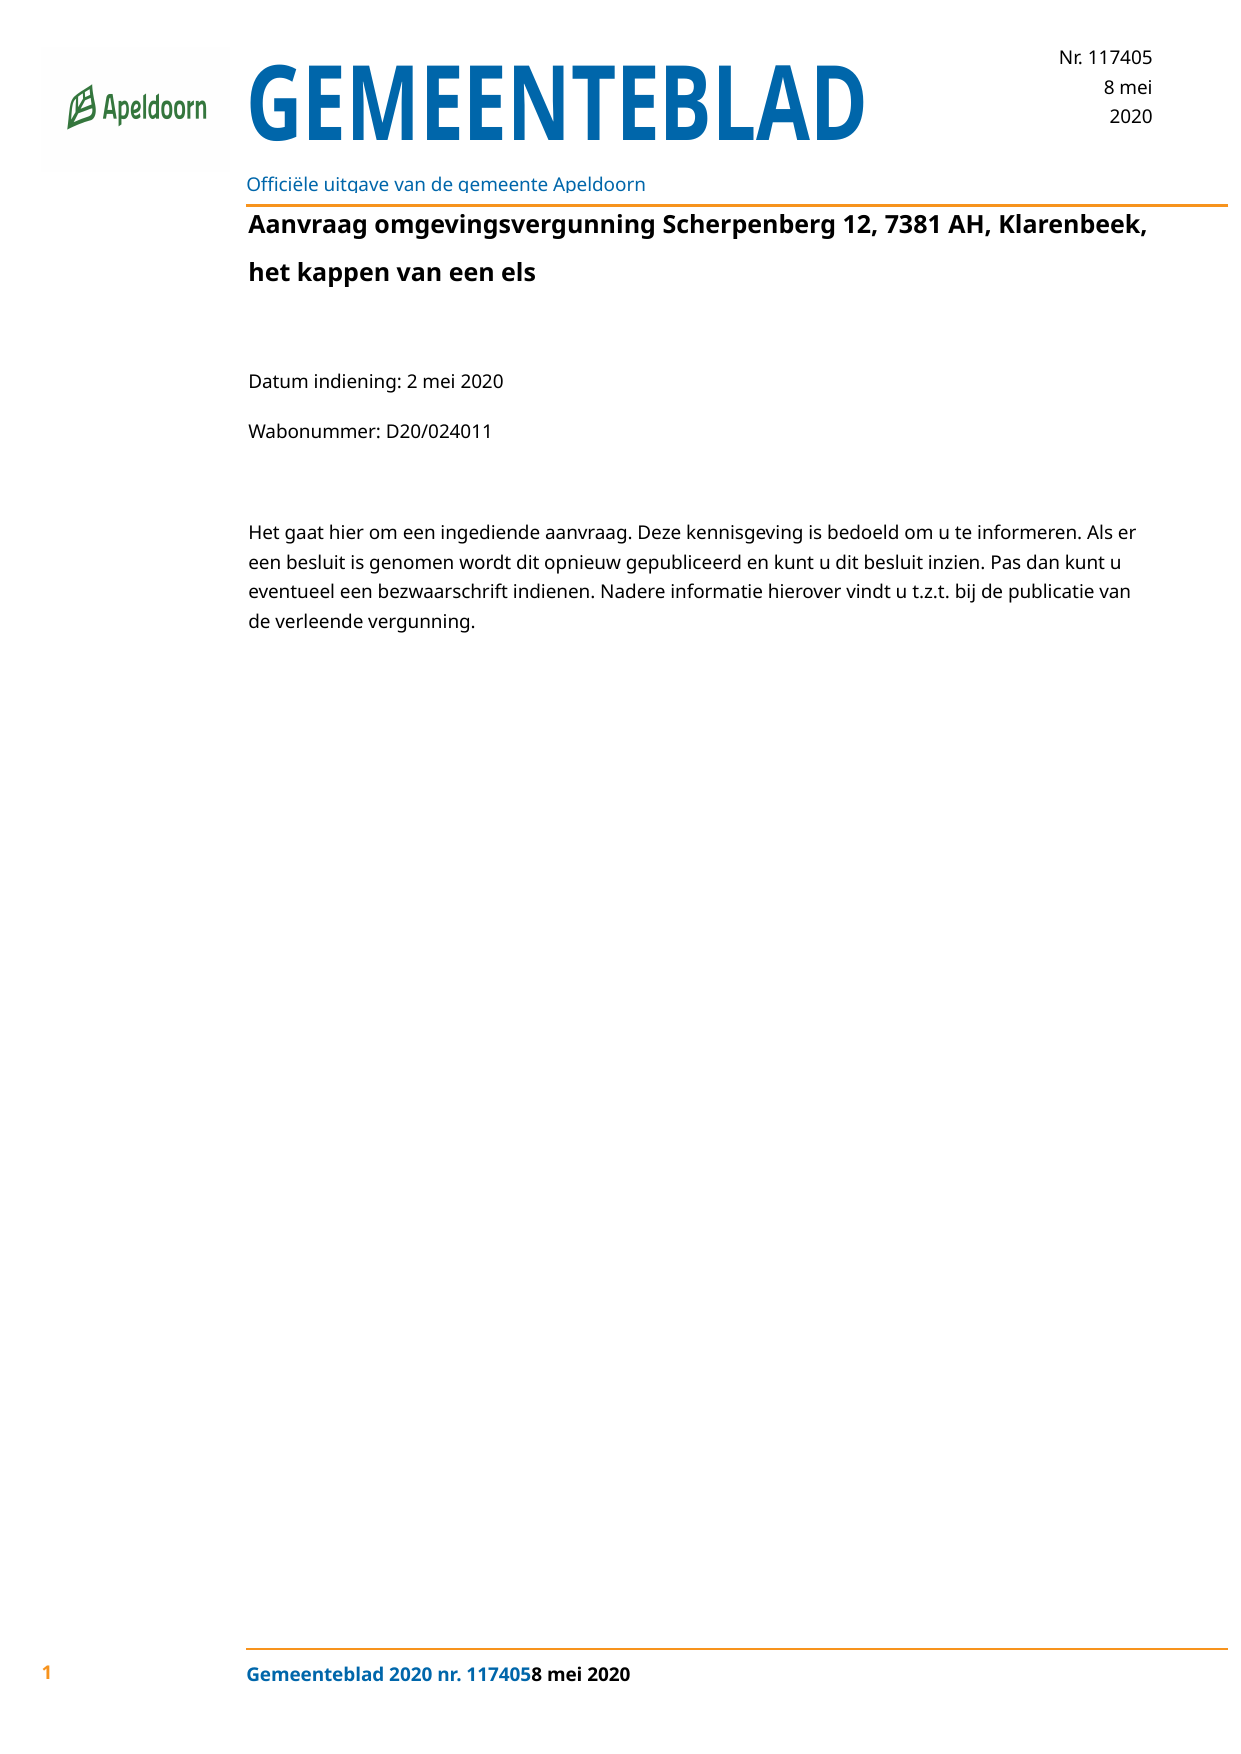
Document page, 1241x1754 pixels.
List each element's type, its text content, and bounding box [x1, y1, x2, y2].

text Datum indiening: 2 mei 2020 [248, 368, 1152, 394]
text Aanvraag omgevingsvergunning Scherpenberg 12, 7381 AH, Klarenbeek, het kappen van een els [248, 207, 1152, 288]
picture [41, 47, 231, 172]
text Wabonummer: D20/024011 [248, 419, 1152, 444]
text Het gaat hier om een ingediende aanvraag. Deze kennisgeving is bedoeld om u te informeren. Als er een besluit is genomen wordt dit opnieuw gepubliceerd en kunt u dit besluit inzien. Pas dan kunt u eventueel een bezwaarschrift indienen. Nadere informatie hierover vindt u t.z.t. bij de publicatie van de verleende vergunning. [248, 519, 1152, 634]
